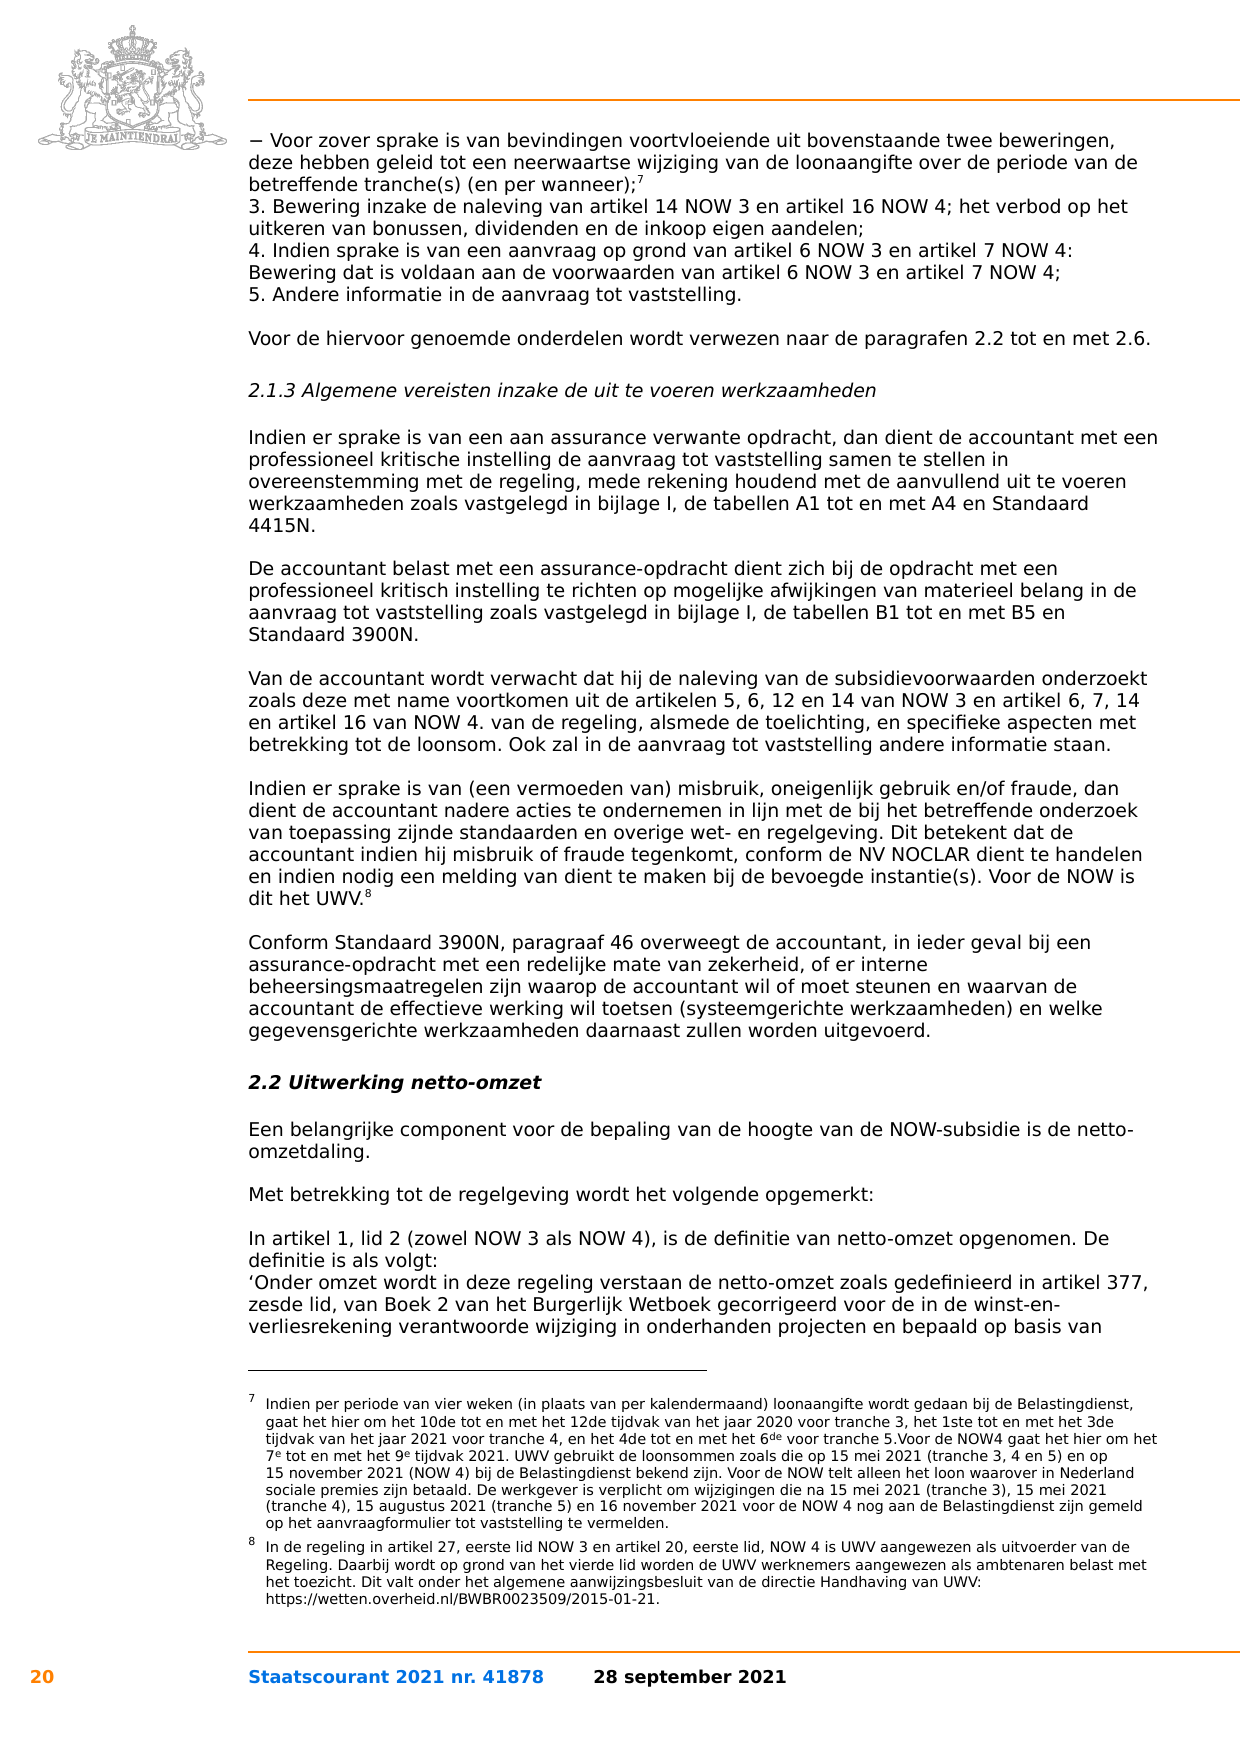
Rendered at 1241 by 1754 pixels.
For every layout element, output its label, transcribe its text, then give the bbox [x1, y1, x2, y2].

text Indien er sprake is van een aan assurance verwante opdracht, dan dient de accountant met een professioneel kritische instelling de aanvraag tot vaststelling samen te stellen in overeenstemming met de regeling, mede rekening houdend met de aanvullend uit te voeren werkzaamheden zoals vastgelegd in bijlage I, de tabellen A1 tot en met A4 en Standaard 4415N. [248, 427, 1163, 536]
text Een belangrijke component voor de bepaling van de hoogte van de NOW-subsidie is de netto-omzetdaling. [248, 1118, 1163, 1162]
text Conform Standaard 3900N, paragraaf 46 overweegt de accountant, in ieder geval bij een assurance-opdracht met een redelijke mate van zekerheid, of er interne beheersingsmaatregelen zijn waarop de accountant wil of moet steunen en waarvan de accountant de effectieve werking wil toetsen (systeemgerichte werkzaamheden) en welke gegevensgerichte werkzaamheden daarnaast zullen worden uitgevoerd. [248, 932, 1163, 1042]
text In de regeling in artikel 27, eerste lid NOW 3 en artikel 20, eerste lid, NOW 4 is UWV aangewezen als uitvoerder van de Regeling. Daarbij wordt op grond van het vierde lid worden de UWV werknemers aangewezen als ambtenaren belast met het toezicht. Dit valt onder het algemene aanwijzingsbesluit van de directie Handhaving van UWV: https://wetten.overheid.nl/BWBR0023509/2015-01-21. [248, 1535, 1163, 1608]
text Voor de hiervoor genoemde onderdelen wordt verwezen naar de paragrafen 2.2 tot en met 2.6. [248, 328, 1163, 349]
subtitle 2.1.3 Algemene vereisten inzake de uit te voeren werkzaamheden [248, 379, 1163, 402]
text 5. Andere informatie in de aanvraag tot vaststelling. [248, 284, 1163, 306]
text Indien per periode van vier weken (in plaats van per kalendermaand) loonaangifte wordt gedaan bij de Belastingdienst, gaat het hier om het 10de tot en met het 12de tijdvak van het jaar 2020 voor tranche 3, het 1ste tot en met het 3de tijdvak van het jaar 2021 voor tranche 4, en het 4de tot en met het 6de voor tranche 5.Voor de NOW4 gaat het hier om het 7e tot en met het 9e tijdvak 2021. UWV gebruikt de loonsommen zoals die op 15 mei 2021 (tranche 3, 4 en 5) en op 15 november 2021 (NOW 4) bij de Belastingdienst bekend zijn. Voor de NOW telt alleen het loon waarover in Nederland sociale premies zijn betaald. De werkgever is verplicht om wijzigingen die na 15 mei 2021 (tranche 3), 15 mei 2021 (tranche 4), 15 augustus 2021 (tranche 5) en 16 november 2021 voor de NOW 4 nog aan de Belastingdienst zijn gemeld op het aanvraagformulier tot vaststelling te vermelden. [248, 1392, 1163, 1532]
text Met betrekking tot de regelgeving wordt het volgende opgemerkt: [248, 1184, 1163, 1206]
subtitle 2.2 Uitwerking netto-omzet [248, 1072, 1163, 1093]
text 4. Indien sprake is van een aanvraag op grond van artikel 6 NOW 3 en artikel 7 NOW 4: Bewering dat is voldaan aan de voorwaarden van artikel 6 NOW 3 en artikel 7 NOW 4; [248, 240, 1163, 284]
text Indien er sprake is van (een vermoeden van) misbruik, oneigenlijk gebruik en/of fraude, dan dient de accountant nadere acties te ondernemen in lijn met de bij het betreffende onderzoek van toepassing zijnde standaarden en overige wet- en regelgeving. Dit betekent dat de accountant indien hij misbruik of fraude tegenkomt, conform de NV NOCLAR dient te handelen en indien nodig een melding van dient te maken bij de bevoegde instantie(s). Voor de NOW is dit het UWV. [248, 778, 1163, 910]
text 3. Bewering inzake de naleving van artikel 14 NOW 3 en artikel 16 NOW 4; het verbod op het uitkeren van bonussen, dividenden en de inkoop eigen aandelen; [248, 196, 1163, 240]
text − Voor zover sprake is van bevindingen voortvloeiende uit bovenstaande twee beweringen, deze hebben geleid tot een neerwaartse wijziging van de loonaangifte over de periode van de betreffende tranche(s) (en per wanneer); [248, 130, 1163, 196]
picture [38, 25, 227, 150]
text De accountant belast met een assurance-opdracht dient zich bij de opdracht met een professioneel kritisch instelling te richten op mogelijke afwijkingen van materieel belang in de aanvraag tot vaststelling zoals vastgelegd in bijlage I, de tabellen B1 tot en met B5 en Standaard 3900N. [248, 558, 1163, 646]
text ‘Onder omzet wordt in deze regeling verstaan de netto-omzet zoals gedefinieerd in artikel 377, zesde lid, van Boek 2 van het Burgerlijk Wetboek gecorrigeerd voor de in de winst-en-verliesrekening verantwoorde wijziging in onderhanden projecten en bepaald op basis van [248, 1272, 1163, 1338]
text Van de accountant wordt verwacht dat hij de naleving van de subsidievoorwaarden onderzoekt zoals deze met name voortkomen uit de artikelen 5, 6, 12 en 14 van NOW 3 en artikel 6, 7, 14 en artikel 16 van NOW 4. van de regeling, alsmede de toelichting, en specifieke aspecten met betrekking tot de loonsom. Ook zal in de aanvraag tot vaststelling andere informatie staan. [248, 668, 1163, 756]
text In artikel 1, lid 2 (zowel NOW 3 als NOW 4), is de definitie van netto-omzet opgenomen. De definitie is als volgt: [248, 1228, 1163, 1272]
